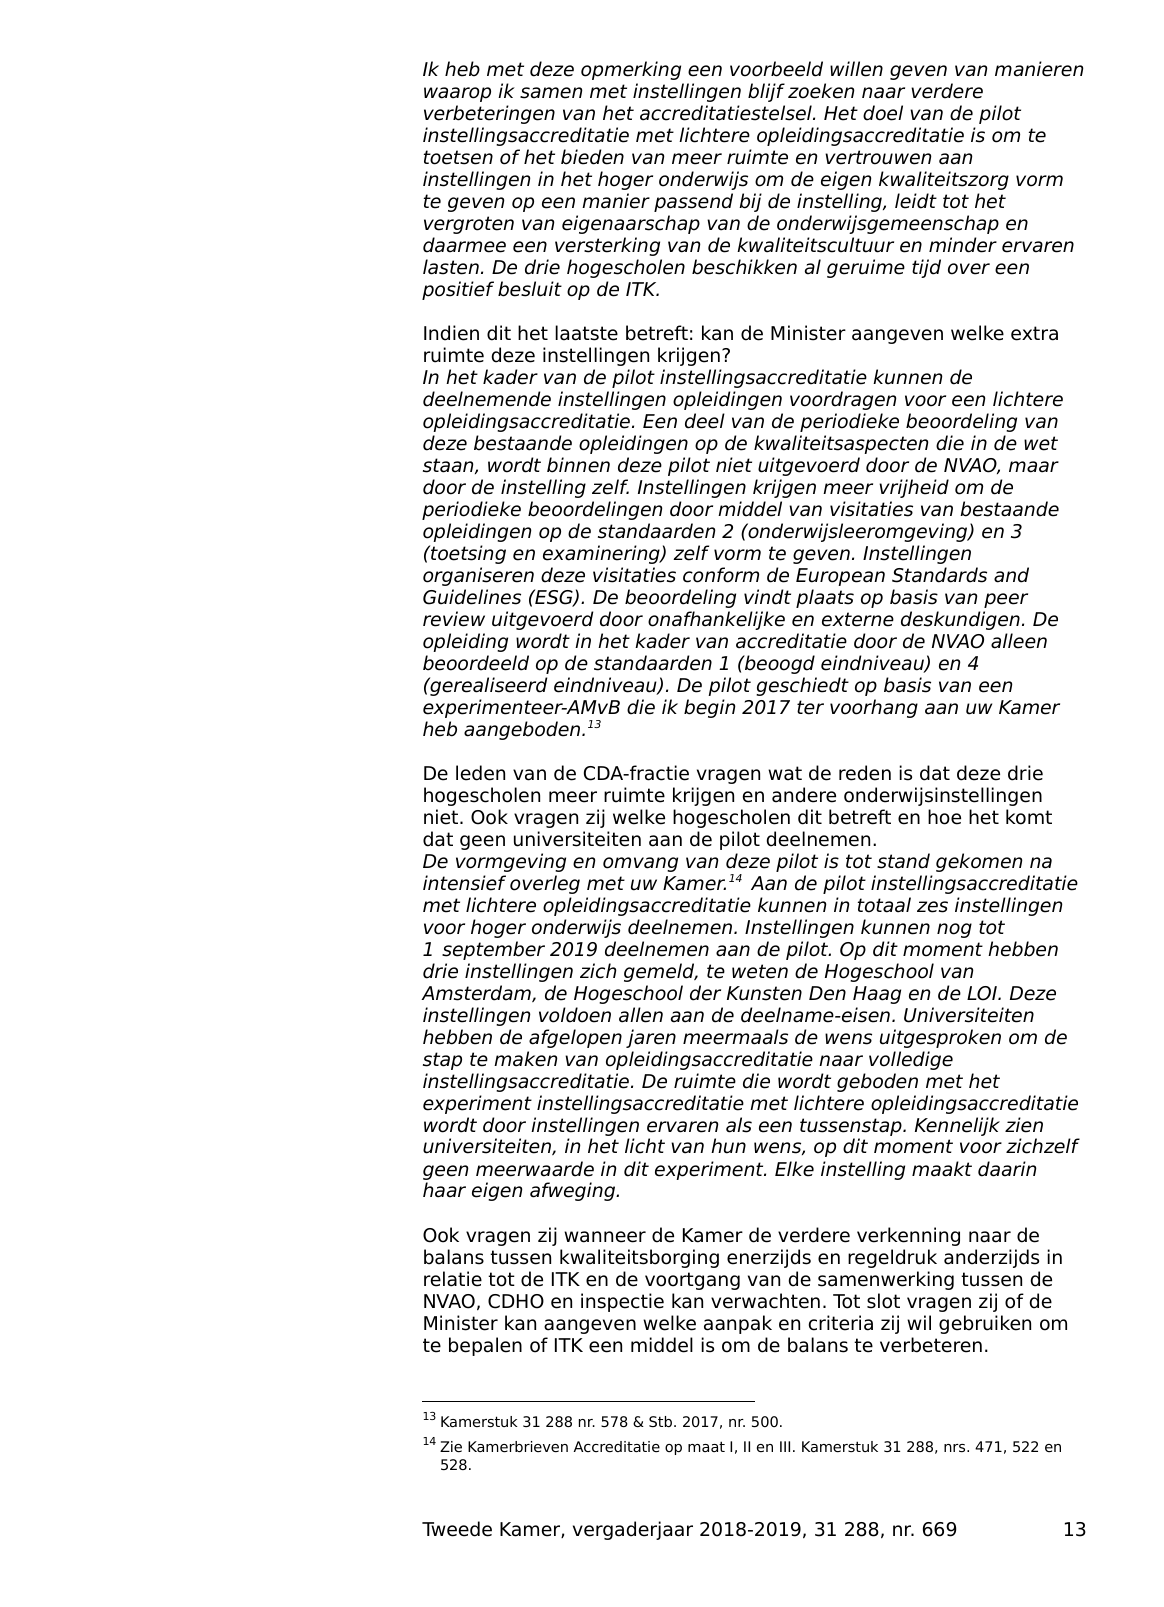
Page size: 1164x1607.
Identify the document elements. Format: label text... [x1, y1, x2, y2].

text Indien dit het laatste betreft: kan de Minister aangeven welke extra ruimte deze instellingen krijgen? [422, 323, 1087, 367]
text Ik heb met deze opmerking een voorbeeld willen geven van manieren waarop ik samen met instellingen blijf zoeken naar verdere verbeteringen van het accreditatiestelsel. Het doel van de pilot instellingsaccreditatie met lichtere opleidingsaccreditatie is om te toetsen of het bieden van meer ruimte en vertrouwen aan instellingen in het hoger onderwijs om de eigen kwaliteitszorg vorm te geven op een manier passend bij de instelling, leidt tot het vergroten van eigenaarschap van de onderwijsgemeenschap en daarmee een versterking van de kwaliteitscultuur en minder ervaren lasten. De drie hogescholen beschikken al geruime tijd over een positief besluit op de ITK. [422, 59, 1087, 301]
text Kamerstuk 31 288 nr. 578 & Stb. 2017, nr. 500. [422, 1410, 1087, 1432]
text Zie Kamerbrieven Accreditatie op maat I, II en III. Kamerstuk 31 288, nrs. 471, 522 en 528. [422, 1435, 1087, 1474]
text Ook vragen zij wanneer de Kamer de verdere verkenning naar de balans tussen kwaliteitsborging enerzijds en regeldruk anderzijds in relatie tot de ITK en de voortgang van de samenwerking tussen de NVAO, CDHO en inspectie kan verwachten. Tot slot vragen zij of de Minister kan aangeven welke aanpak en criteria zij wil gebruiken om te bepalen of ITK een middel is om de balans te verbeteren. [422, 1224, 1087, 1356]
text In het kader van de pilot instellingsaccreditatie kunnen de deelnemende instellingen opleidingen voordragen voor een lichtere opleidingsaccreditatie. Een deel van de periodieke beoordeling van deze bestaande opleidingen op de kwaliteitsaspecten die in de wet staan, wordt binnen deze pilot niet uitgevoerd door de NVAO, maar door de instelling zelf. Instellingen krijgen meer vrijheid om de periodieke beoordelingen door middel van visitaties van bestaande opleidingen op de standaarden 2 (onderwijsleeromgeving) en 3 (toetsing en examinering) zelf vorm te geven. Instellingen organiseren deze visitaties conform de European Standards and Guidelines (ESG). De beoordeling vindt plaats op basis van peer review uitgevoerd door onafhankelijke en externe deskundigen. De opleiding wordt in het kader van accreditatie door de NVAO alleen beoordeeld op de standaarden 1 (beoogd eindniveau) en 4 (gerealiseerd eindniveau). De pilot geschiedt op basis van een experimenteer-AMvB die ik begin 2017 ter voorhang aan uw Kamer heb aangeboden. [422, 367, 1087, 741]
text De leden van de CDA-fractie vragen wat de reden is dat deze drie hogescholen meer ruimte krijgen en andere onderwijsinstellingen niet. Ook vragen zij welke hogescholen dit betreft en hoe het komt dat geen universiteiten aan de pilot deelnemen. [422, 763, 1087, 851]
text De vormgeving en omvang van deze pilot is tot stand gekomen na intensief overleg met uw Kamer. Aan de pilot instellingsaccreditatie met lichtere opleidingsaccreditatie kunnen in totaal zes instellingen voor hoger onderwijs deelnemen. Instellingen kunnen nog tot 1 september 2019 deelnemen aan de pilot. Op dit moment hebben drie instellingen zich gemeld, te weten de Hogeschool van Amsterdam, de Hogeschool der Kunsten Den Haag en de LOI. Deze instellingen voldoen allen aan de deelname-eisen. Universiteiten hebben de afgelopen jaren meermaals de wens uitgesproken om de stap te maken van opleidingsaccreditatie naar volledige instellingsaccreditatie. De ruimte die wordt geboden met het experiment instellingsaccreditatie met lichtere opleidingsaccreditatie wordt door instellingen ervaren als een tussenstap. Kennelijk zien universiteiten, in het licht van hun wens, op dit moment voor zichzelf geen meerwaarde in dit experiment. Elke instelling maakt daarin haar eigen afweging. [422, 851, 1087, 1202]
